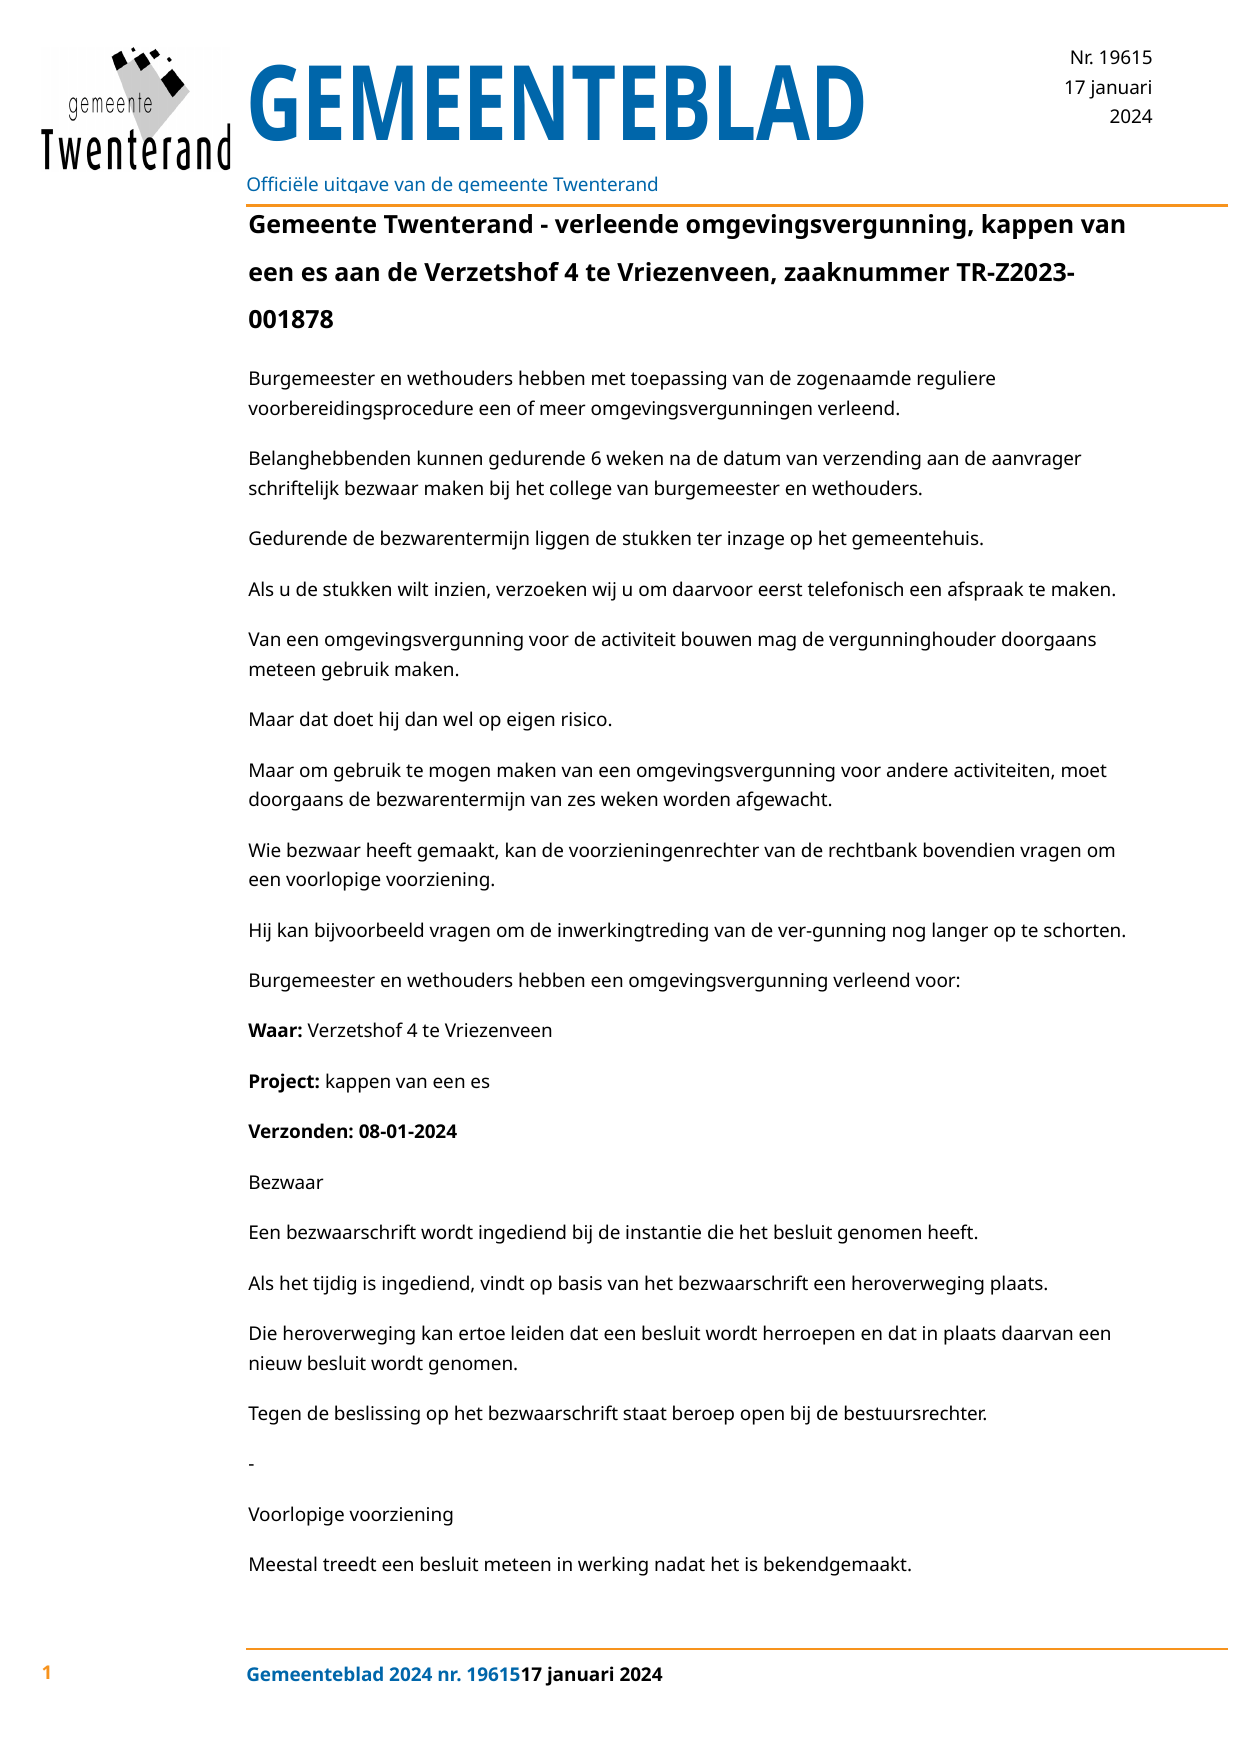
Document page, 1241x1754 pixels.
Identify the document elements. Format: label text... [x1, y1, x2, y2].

text Gedurende de bezwarentermijn liggen de stukken ter inzage op het gemeentehuis. [248, 526, 1152, 551]
text Een bezwaarschrift wordt ingediend bij de instantie die het besluit genomen heeft. [248, 1219, 1152, 1245]
text Als het tijdig is ingediend, vindt op basis van het bezwaarschrift een heroverweging plaats. [248, 1270, 1152, 1295]
text Wie bezwaar heeft gemaakt, kan de voorzieningenrechter van de rechtbank bovendien vragen om een voorlopige voorziening. [248, 837, 1152, 892]
text Gemeente Twenterand - verleende omgevingsvergunning, kappen van een es aan de Verzetshof 4 te Vriezenveen, zaaknummer TR-Z2023-001878 [248, 207, 1152, 336]
text Van een omgevingsvergunning voor de activiteit bouwen mag de vergunninghouder doorgaans meteen gebruik maken. [248, 626, 1152, 682]
text Maar dat doet hij dan wel op eigen risico. [248, 706, 1152, 732]
text Verzonden: 08-01-2024 [248, 1118, 1152, 1144]
picture [41, 47, 231, 172]
text - [248, 1451, 1152, 1476]
text Hij kan bijvoorbeeld vragen om de inwerkingtreding van de ver-gunning nog langer op te schorten. [248, 917, 1152, 942]
text Tegen de beslissing op het bezwaarschrift staat beroep open bij de bestuursrechter. [248, 1400, 1152, 1426]
text Burgemeester en wethouders hebben met toepassing van de zogenaamde reguliere voorbereidingsprocedure een of meer omgevingsvergunningen verleend. [248, 366, 1152, 421]
text Maar om gebruik te mogen maken van een omgevingsvergunning voor andere activiteiten, moet doorgaans de bezwarentermijn van zes weken worden afgewacht. [248, 757, 1152, 812]
text Die heroverweging kan ertoe leiden dat een besluit wordt herroepen en dat in plaats daarvan een nieuw besluit wordt genomen. [248, 1320, 1152, 1375]
text Als u de stukken wilt inzien, verzoeken wij u om daarvoor eerst telefonisch een afspraak te maken. [248, 576, 1152, 602]
text Meestal treedt een besluit meteen in werking nadat het is bekendgemaakt. [248, 1551, 1152, 1577]
text Waar: Verzetshof 4 te Vriezenveen [248, 1018, 1152, 1043]
text Project: kappen van een es [248, 1068, 1152, 1094]
text Belanghebbenden kunnen gedurende 6 weken na de datum van verzending aan de aanvrager schriftelijk bezwaar maken bij het college van burgemeester en wethouders. [248, 446, 1152, 501]
text Bezwaar [248, 1169, 1152, 1194]
text Burgemeester en wethouders hebben een omgevingsvergunning verleend voor: [248, 967, 1152, 993]
text Voorlopige voorziening [248, 1501, 1152, 1527]
